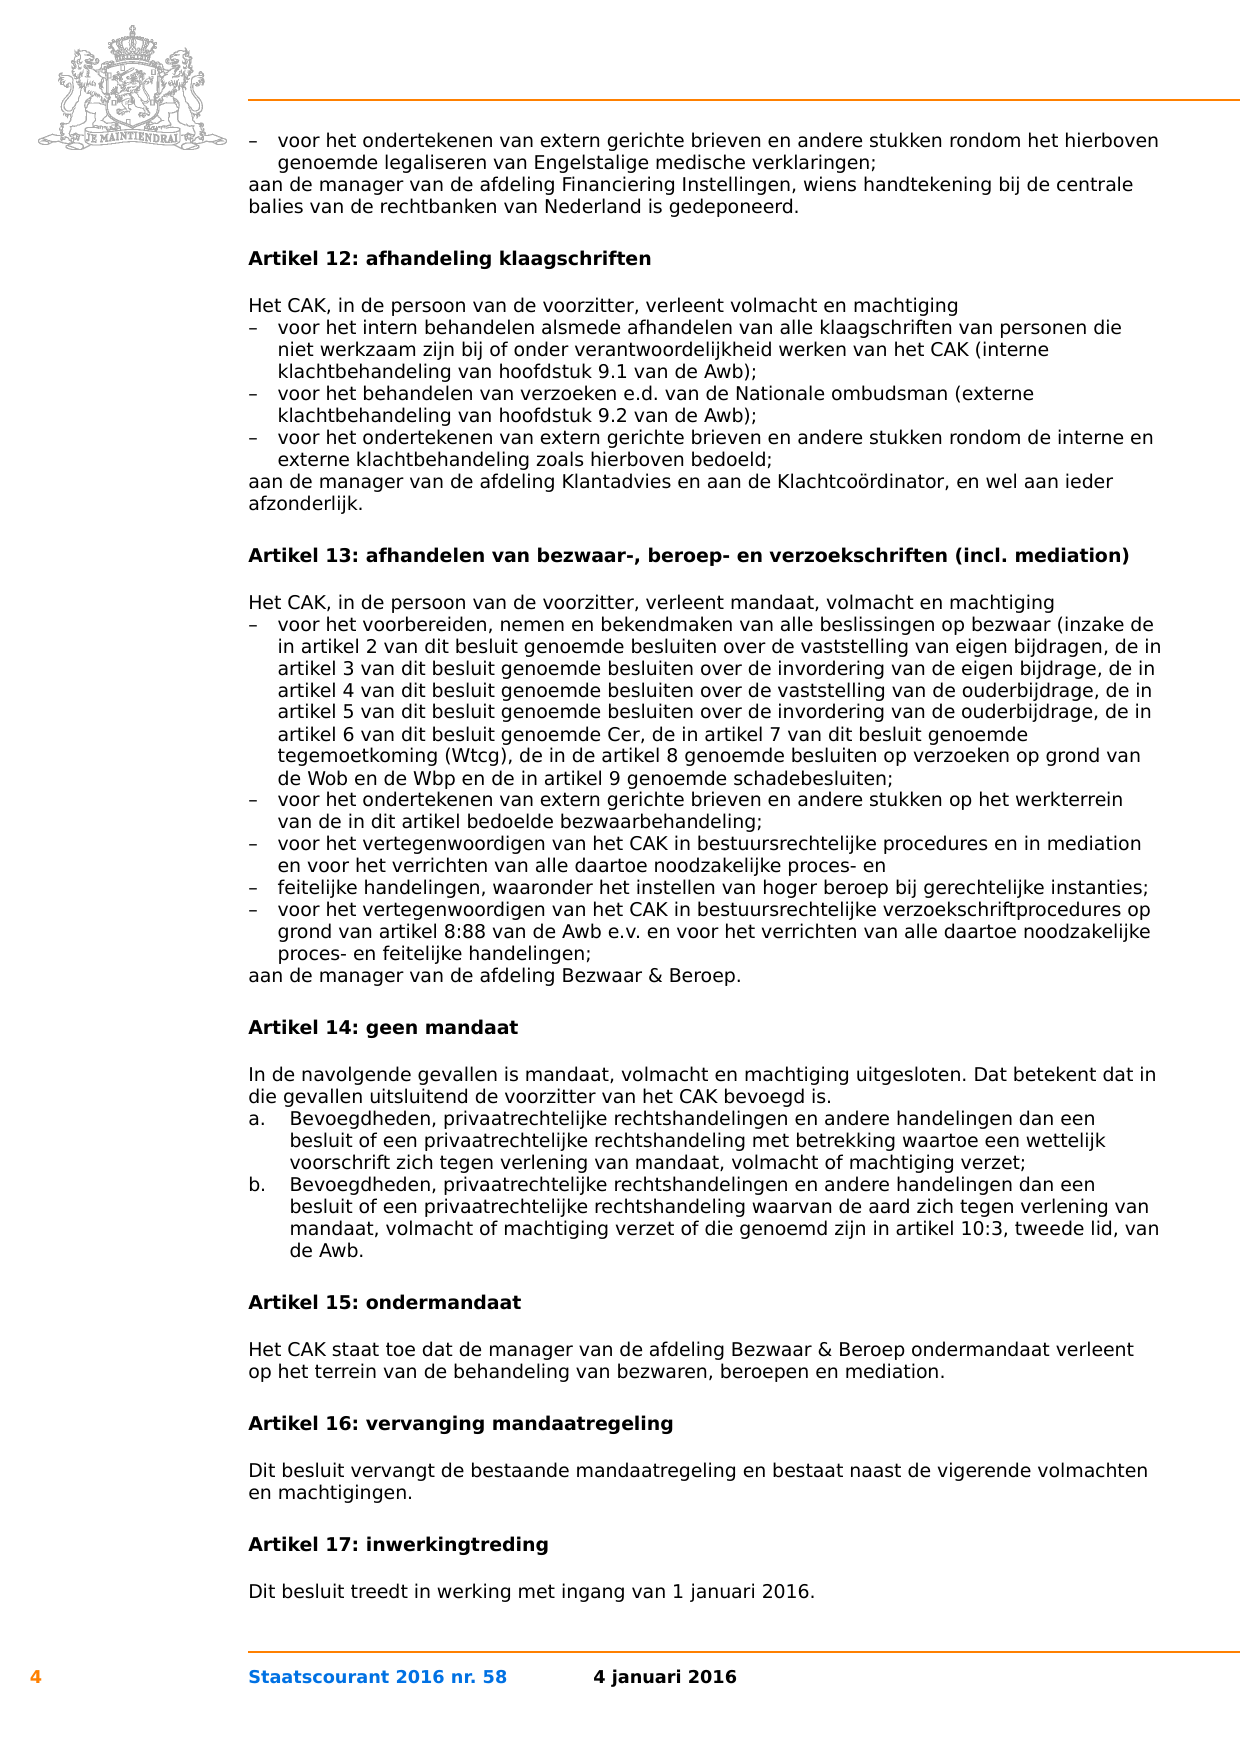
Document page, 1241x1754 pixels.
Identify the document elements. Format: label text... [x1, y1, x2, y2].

text – feitelijke handelingen, waaronder het instellen van hoger beroep bij gerechtelijke instanties; [248, 877, 1163, 899]
text Het CAK, in de persoon van de voorzitter, verleent mandaat, volmacht en machtiging [248, 592, 1163, 613]
text – voor het ondertekenen van extern gerichte brieven en andere stukken rondom het hierboven genoemde legaliseren van Engelstalige medische verklaringen; [248, 130, 1163, 174]
text – voor het behandelen van verzoeken e.d. van de Nationale ombudsman (externe klachtbehandeling van hoofdstuk 9.2 van de Awb); [248, 383, 1163, 427]
text b. Bevoegdheden, privaatrechtelijke rechtshandelingen en andere handelingen dan een besluit of een privaatrechtelijke rechtshandeling waarvan de aard zich tegen verlening van mandaat, volmacht of machtiging verzet of die genoemd zijn in artikel 10:3, tweede lid, van de Awb. [248, 1174, 1163, 1262]
text In de navolgende gevallen is mandaat, volmacht en machtiging uitgesloten. Dat betekent dat in die gevallen uitsluitend de voorzitter van het CAK bevoegd is. [248, 1064, 1163, 1108]
text aan de manager van de afdeling Financiering Instellingen, wiens handtekening bij de centrale balies van de rechtbanken van Nederland is gedeponeerd. [248, 174, 1163, 218]
subtitle Artikel 15: ondermandaat [248, 1292, 1163, 1314]
text – voor het vertegenwoordigen van het CAK in bestuursrechtelijke procedures en in mediation en voor het verrichten van alle daartoe noodzakelijke proces- en [248, 833, 1163, 877]
text – voor het ondertekenen van extern gerichte brieven en andere stukken op het werkterrein van de in dit artikel bedoelde bezwaarbehandeling; [248, 789, 1163, 833]
subtitle Artikel 17: inwerkingtreding [248, 1534, 1163, 1556]
text Het CAK, in de persoon van de voorzitter, verleent volmacht en machtiging [248, 295, 1163, 317]
text Dit besluit vervangt de bestaande mandaatregeling en bestaat naast de vigerende volmachten en machtigingen. [248, 1460, 1163, 1504]
text – voor het voorbereiden, nemen en bekendmaken van alle beslissingen op bezwaar (inzake de in artikel 2 van dit besluit genoemde besluiten over de vaststelling van eigen bijdragen, de in artikel 3 van dit besluit genoemde besluiten over de invordering van de eigen bijdrage, de in artikel 4 van dit besluit genoemde besluiten over de vaststelling van de ouderbijdrage, de in artikel 5 van dit besluit genoemde besluiten over de invordering van de ouderbijdrage, de in artikel 6 van dit besluit genoemde Cer, de in artikel 7 van dit besluit genoemde tegemoetkoming (Wtcg), de in de artikel 8 genoemde besluiten op verzoeken op grond van de Wob en de Wbp en de in artikel 9 genoemde schadebesluiten; [248, 613, 1163, 789]
subtitle Artikel 13: afhandelen van bezwaar-, beroep- en verzoekschriften (incl. mediation) [248, 544, 1163, 567]
text aan de manager van de afdeling Bezwaar & Beroep. [248, 965, 1163, 987]
text – voor het ondertekenen van extern gerichte brieven en andere stukken rondom de interne en externe klachtbehandeling zoals hierboven bedoeld; [248, 427, 1163, 471]
text – voor het intern behandelen alsmede afhandelen van alle klaagschriften van personen die niet werkzaam zijn bij of onder verantwoordelijkheid werken van het CAK (interne klachtbehandeling van hoofdstuk 9.1 van de Awb); [248, 317, 1163, 383]
text a. Bevoegdheden, privaatrechtelijke rechtshandelingen en andere handelingen dan een besluit of een privaatrechtelijke rechtshandeling met betrekking waartoe een wettelijk voorschrift zich tegen verlening van mandaat, volmacht of machtiging verzet; [248, 1108, 1163, 1174]
text – voor het vertegenwoordigen van het CAK in bestuursrechtelijke verzoekschriftprocedures op grond van artikel 8:88 van de Awb e.v. en voor het verrichten van alle daartoe noodzakelijke proces- en feitelijke handelingen; [248, 899, 1163, 965]
subtitle Artikel 16: vervanging mandaatregeling [248, 1413, 1163, 1435]
text Het CAK staat toe dat de manager van de afdeling Bezwaar & Beroep ondermandaat verleent op het terrein van de behandeling van bezwaren, beroepen en mediation. [248, 1339, 1163, 1383]
text Dit besluit treedt in werking met ingang van 1 januari 2016. [248, 1581, 1163, 1603]
subtitle Artikel 12: afhandeling klaagschriften [248, 248, 1163, 270]
subtitle Artikel 14: geen mandaat [248, 1017, 1163, 1039]
picture [38, 25, 227, 150]
text aan de manager van de afdeling Klantadvies en aan de Klachtcoördinator, en wel aan ieder afzonderlijk. [248, 471, 1163, 514]
